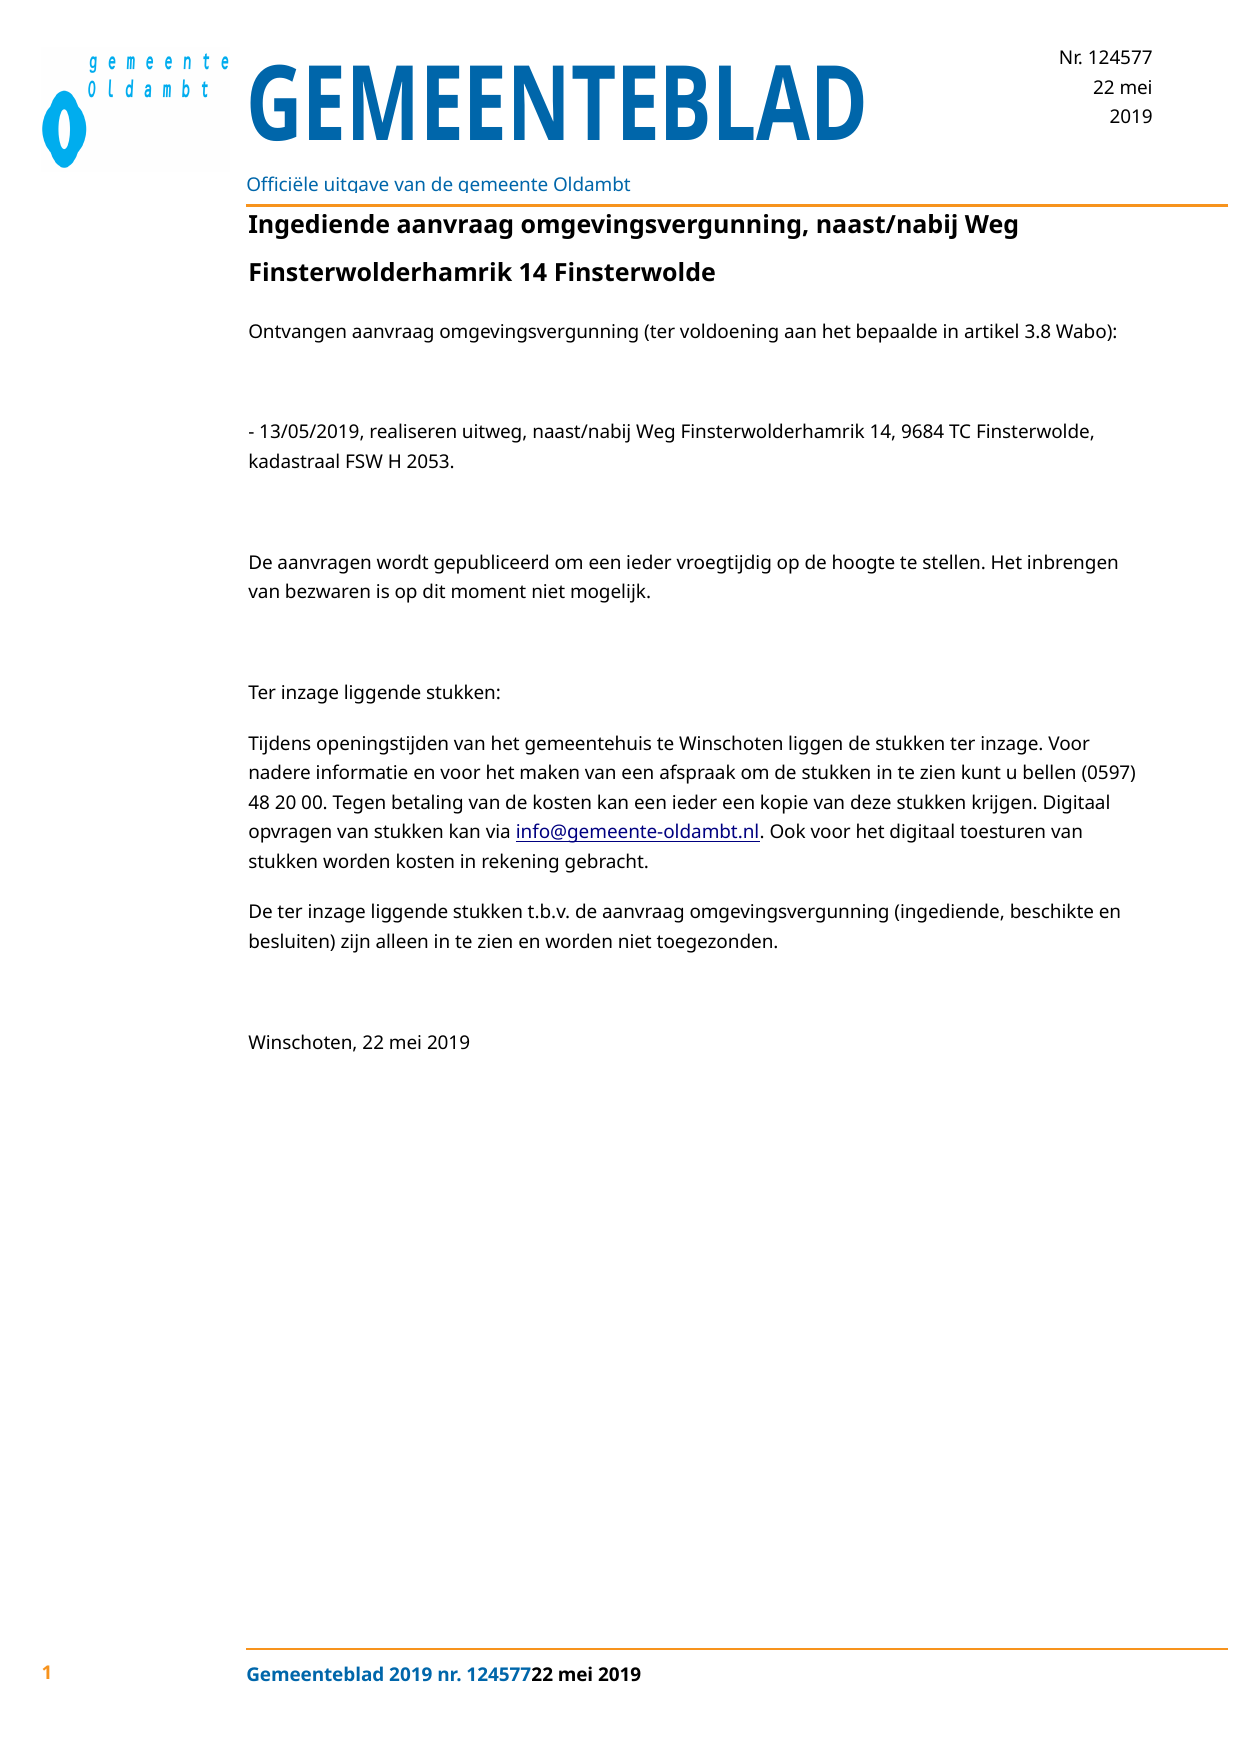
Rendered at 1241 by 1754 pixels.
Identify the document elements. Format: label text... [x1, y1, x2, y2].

text Winschoten, 22 mei 2019 [248, 1029, 1152, 1055]
text De aanvragen wordt gepubliceerd om een ieder vroegtijdig op de hoogte te stellen. Het inbrengen van bezwaren is op dit moment niet mogelijk. [248, 549, 1152, 604]
text De ter inzage liggende stukken t.b.v. de aanvraag omgevingsvergunning (ingediende, beschikte en besluiten) zijn alleen in te zien en worden niet toegezonden. [248, 899, 1152, 954]
text Ontvangen aanvraag omgevingsvergunning (ter voldoening aan het bepaalde in artikel 3.8 Wabo): [248, 318, 1152, 344]
picture [41, 47, 231, 172]
text - 13/05/2019, realiseren uitweg, naast/nabij Weg Finsterwolderhamrik 14, 9684 TC Finsterwolde, kadastraal FSW H 2053. [248, 419, 1152, 474]
text Ingediende aanvraag omgevingsvergunning, naast/nabij Weg Finsterwolderhamrik 14 Finsterwolde [248, 207, 1152, 288]
text Tijdens openingstijden van het gemeentehuis te Winschoten liggen de stukken ter inzage. Voor nadere informatie en voor het maken van een afspraak om de stukken in te zien kunt u bellen (0597) 48 20 00. Tegen betaling van de kosten kan een ieder een kopie van deze stukken krijgen. Digitaal opvragen van stukken kan via info@gemeente-oldambt.nl. Ook voor het digitaal toesturen van stukken worden kosten in rekening gebracht. [248, 730, 1152, 874]
text Ter inzage liggende stukken: [248, 679, 1152, 705]
